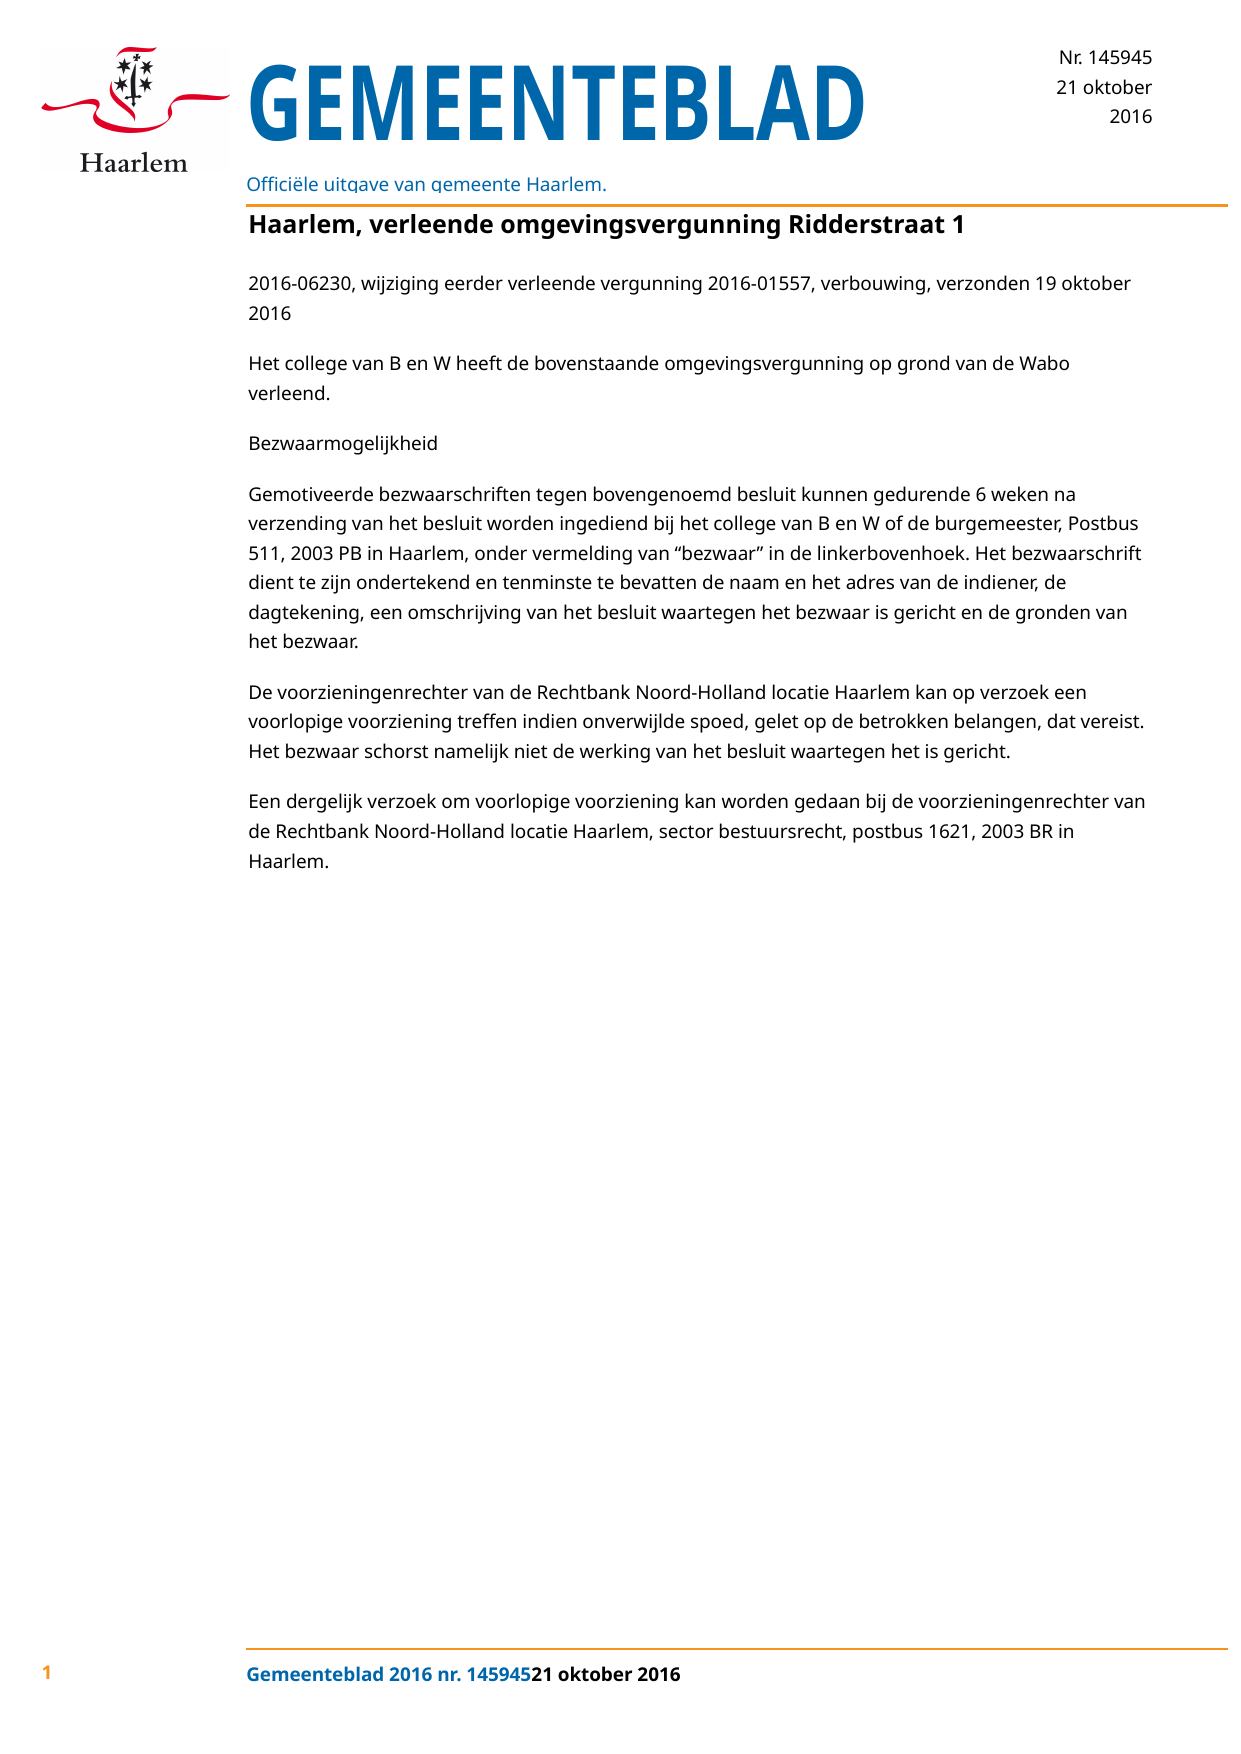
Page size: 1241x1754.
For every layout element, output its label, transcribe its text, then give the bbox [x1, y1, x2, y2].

text Bezwaarmogelijkheid [248, 430, 1152, 456]
text Haarlem, verleende omgevingsvergunning Ridderstraat 1 [248, 207, 1152, 241]
text 2016-06230, wijziging eerder verleende vergunning 2016-01557, verbouwing, verzonden 19 oktober 2016 [248, 270, 1152, 326]
text Een dergelijk verzoek om voorlopige voorziening kan worden gedaan bij de voorzieningenrechter van de Rechtbank Noord-Holland locatie Haarlem, sector bestuursrecht, postbus 1621, 2003 BR in Haarlem. [248, 789, 1152, 873]
text De voorzieningenrechter van de Rechtbank Noord-Holland locatie Haarlem kan op verzoek een voorlopige voorziening treffen indien onverwijlde spoed, gelet op de betrokken belangen, dat vereist. Het bezwaar schorst namelijk niet de werking van het besluit waartegen het is gericht. [248, 679, 1152, 764]
text Gemotiveerde bezwaarschriften tegen bovengenoemd besluit kunnen gedurende 6 weken na verzending van het besluit worden ingediend bij het college van B en W of de burgemeester, Postbus 511, 2003 PB in Haarlem, onder vermelding van “bezwaar” in de linkerbovenhoek. Het bezwaarschrift dient te zijn ondertekend en tenminste te bevatten de naam en het adres van de indiener, de dagtekening, een omschrijving van het besluit waartegen het bezwaar is gericht en de gronden van het bezwaar. [248, 481, 1152, 654]
picture [41, 47, 231, 172]
text Het college van B en W heeft de bovenstaande omgevingsvergunning op grond van de Wabo verleend. [248, 350, 1152, 406]
